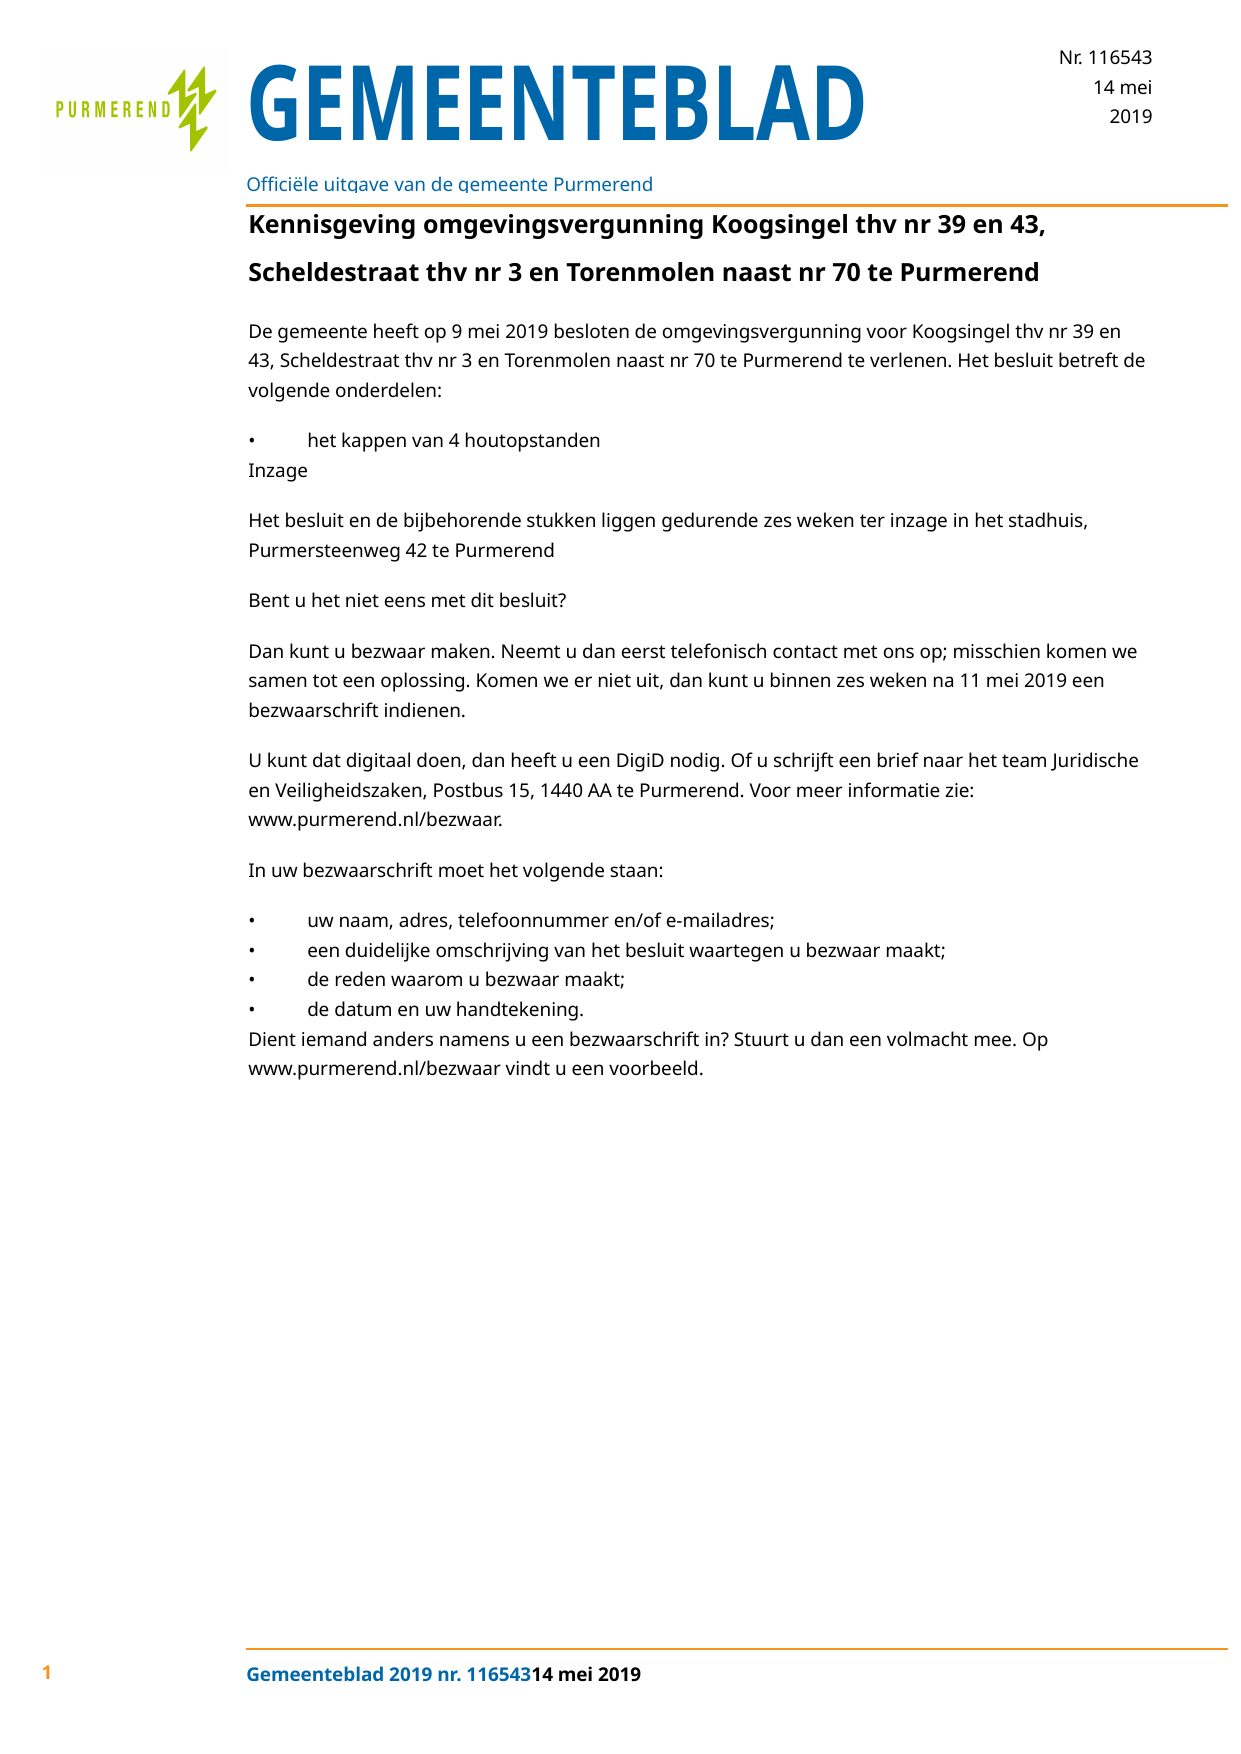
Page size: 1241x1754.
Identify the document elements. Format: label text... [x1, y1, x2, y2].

text U kunt dat digitaal doen, dan heeft u een DigiD nodig. Of u schrijft een brief naar het team Juridische en Veiligheidszaken, Postbus 15, 1440 AA te Purmerend. Voor meer informatie zie: www.purmerend.nl/bezwaar. [248, 747, 1152, 832]
list de datum en uw handtekening. [248, 996, 1152, 1022]
text Dient iemand anders namens u een bezwaarschrift in? Stuurt u dan een volmacht mee. Op www.purmerend.nl/bezwaar vindt u een voorbeeld. [248, 1026, 1152, 1081]
picture [41, 47, 231, 172]
list uw naam, adres, telefoonnummer en/of e-mailadres; [248, 907, 1152, 933]
text De gemeente heeft op 9 mei 2019 besloten de omgevingsvergunning voor Koogsingel thv nr 39 en 43, Scheldestraat thv nr 3 en Torenmolen naast nr 70 te Purmerend te verlenen. Het besluit betreft de volgende onderdelen: [248, 318, 1152, 403]
text Kennisgeving omgevingsvergunning Koogsingel thv nr 39 en 43, Scheldestraat thv nr 3 en Torenmolen naast nr 70 te Purmerend [248, 207, 1152, 288]
text Inzage [248, 457, 1152, 483]
text Dan kunt u bezwaar maken. Neemt u dan eerst telefonisch contact met ons op; misschien komen we samen tot een oplossing. Komen we er niet uit, dan kunt u binnen zes weken na 11 mei 2019 een bezwaarschrift indienen. [248, 638, 1152, 723]
list de reden waarom u bezwaar maakt; [248, 967, 1152, 992]
text In uw bezwaarschrift moet het volgende staan: [248, 857, 1152, 883]
text Het besluit en de bijbehorende stukken liggen gedurende zes weken ter inzage in het stadhuis, Purmersteenweg 42 te Purmerend [248, 507, 1152, 563]
list het kappen van 4 houtopstanden [248, 427, 1152, 453]
text Bent u het niet eens met dit besluit? [248, 587, 1152, 613]
list een duidelijke omschrijving van het besluit waartegen u bezwaar maakt; [248, 937, 1152, 963]
